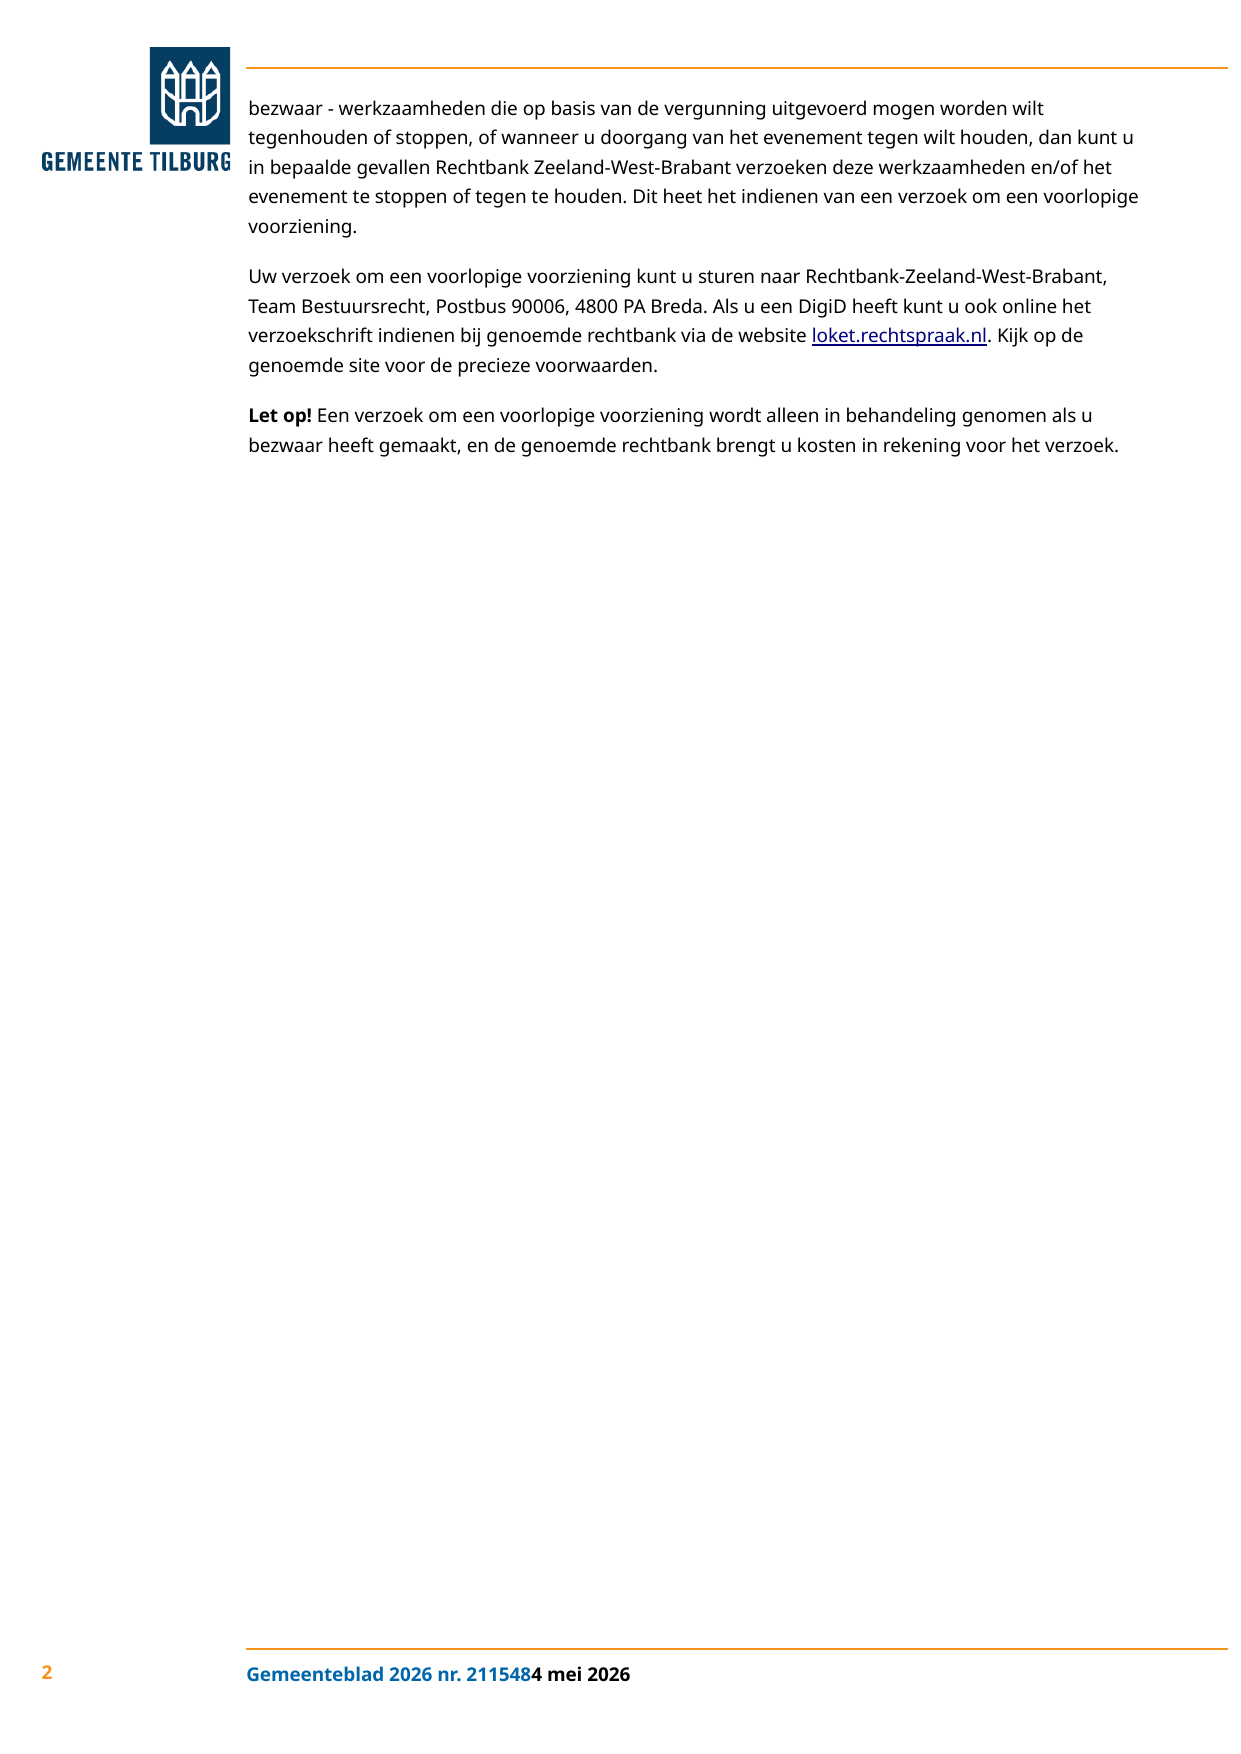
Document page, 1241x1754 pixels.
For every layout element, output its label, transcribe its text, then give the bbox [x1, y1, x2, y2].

picture [41, 47, 231, 172]
text bezwaar - werkzaamheden die op basis van de vergunning uitgevoerd mogen worden wilt tegenhouden of stoppen, of wanneer u doorgang van het evenement tegen wilt houden, dan kunt u in bepaalde gevallen Rechtbank Zeeland-West-Brabant verzoeken deze werkzaamheden en/of het evenement te stoppen of tegen te houden. Dit heet het indienen van een verzoek om een voorlopige voorziening. [248, 95, 1152, 239]
text Uw verzoek om een voorlopige voorziening kunt u sturen naar Rechtbank-Zeeland-West-Brabant, Team Bestuursrecht, Postbus 90006, 4800 PA Breda. Als u een DigiD heeft kunt u ook online het verzoekschrift indienen bij genoemde rechtbank via de website loket.rechtspraak.nl. Kijk op de genoemde site voor de precieze voorwaarden. [248, 263, 1152, 378]
text Let op! Een verzoek om een voorlopige voorziening wordt alleen in behandeling genomen als u bezwaar heeft gemaakt, en de genoemde rechtbank brengt u kosten in rekening voor het verzoek. [248, 403, 1152, 458]
